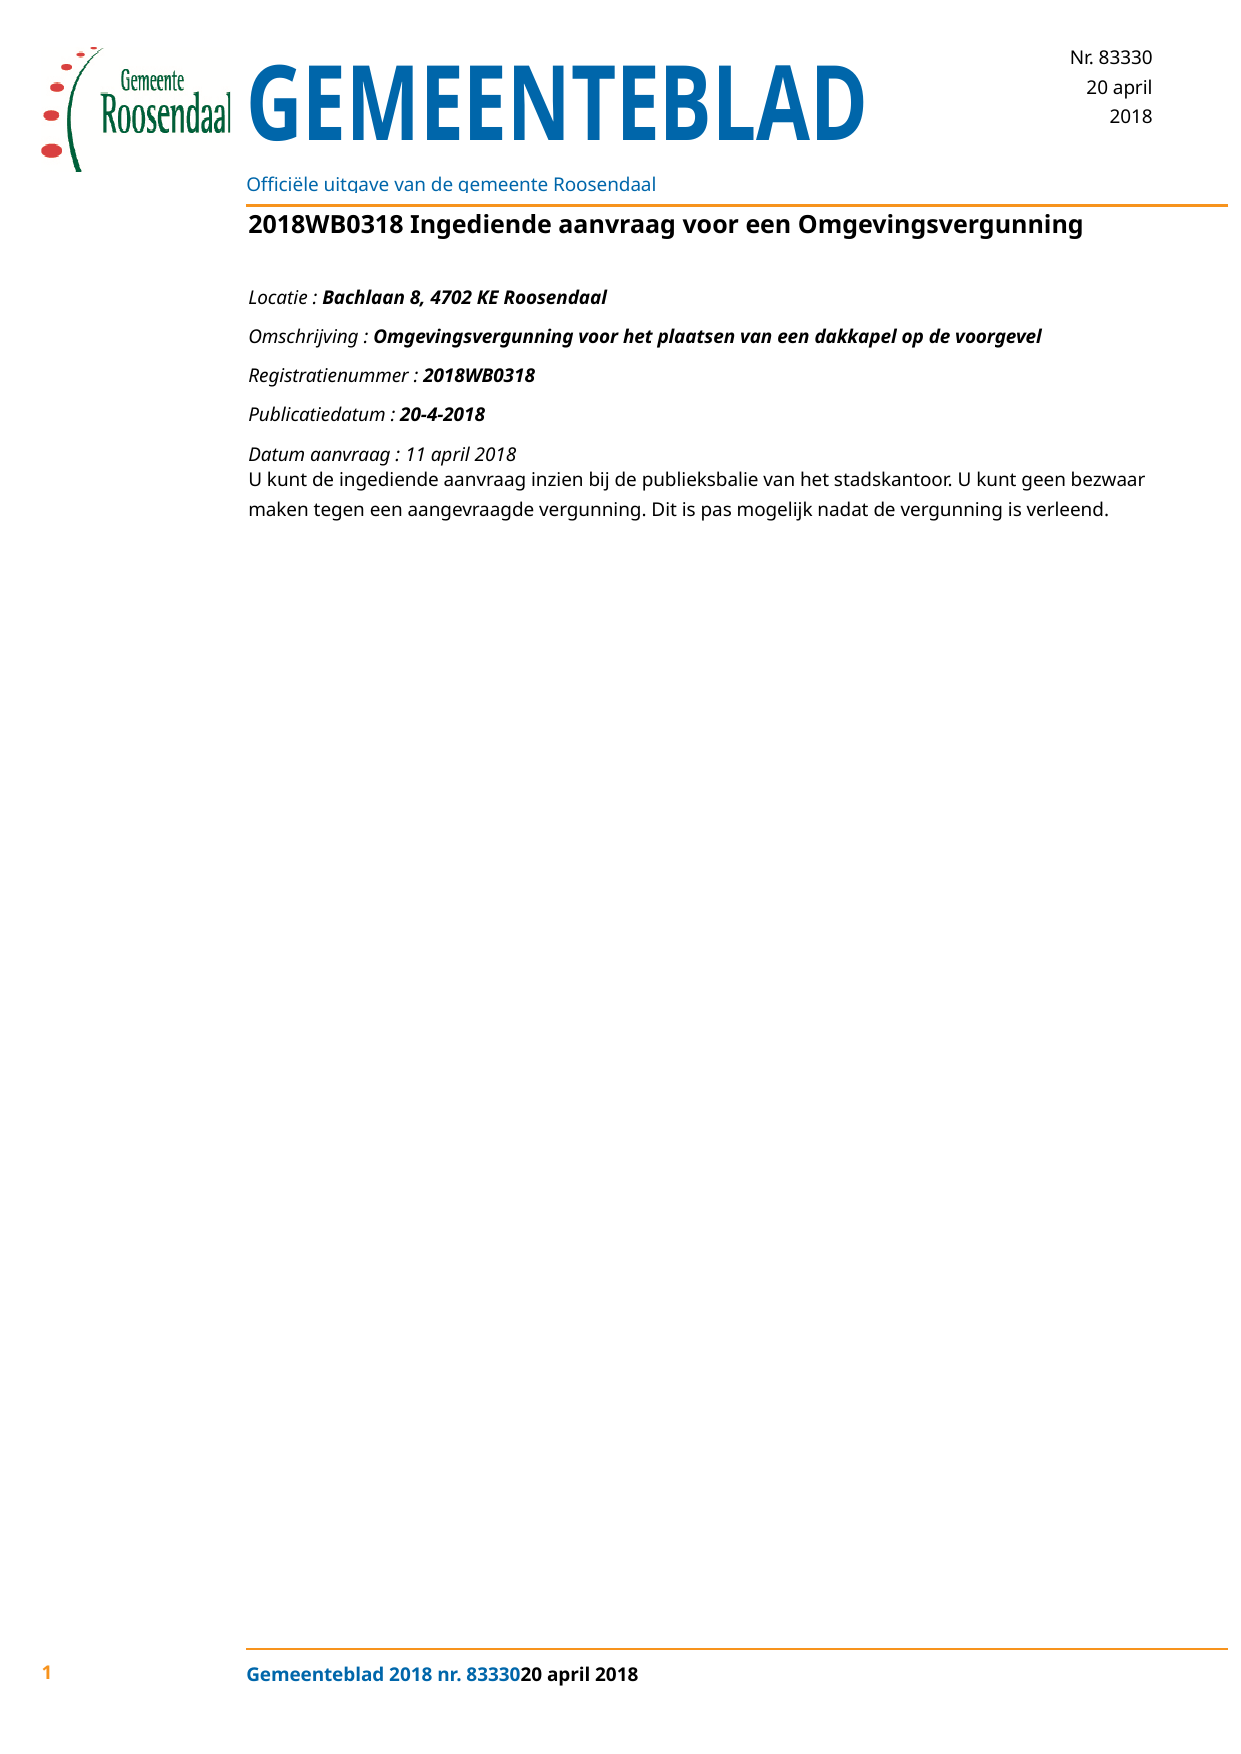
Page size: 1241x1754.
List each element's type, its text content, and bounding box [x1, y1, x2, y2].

text Registratienummer : 2018WB0318 [248, 362, 1152, 388]
text Locatie : Bachlaan 8, 4702 KE Roosendaal [248, 284, 1152, 309]
text Omschrijving : Omgevingsvergunning voor het plaatsen van een dakkapel op de voorgevel [248, 323, 1152, 349]
picture [41, 47, 231, 172]
text 2018WB0318 Ingediende aanvraag voor een Omgevingsvergunning [248, 207, 1152, 241]
text U kunt de ingediende aanvraag inzien bij de publieksbalie van het stadskantoor. U kunt geen bezwaar maken tegen een aangevraagde vergunning. Dit is pas mogelijk nadat de vergunning is verleend. [248, 467, 1152, 522]
text Datum aanvraag : 11 april 2018 [248, 441, 1152, 467]
text Publicatiedatum : 20-4-2018 [248, 402, 1152, 427]
